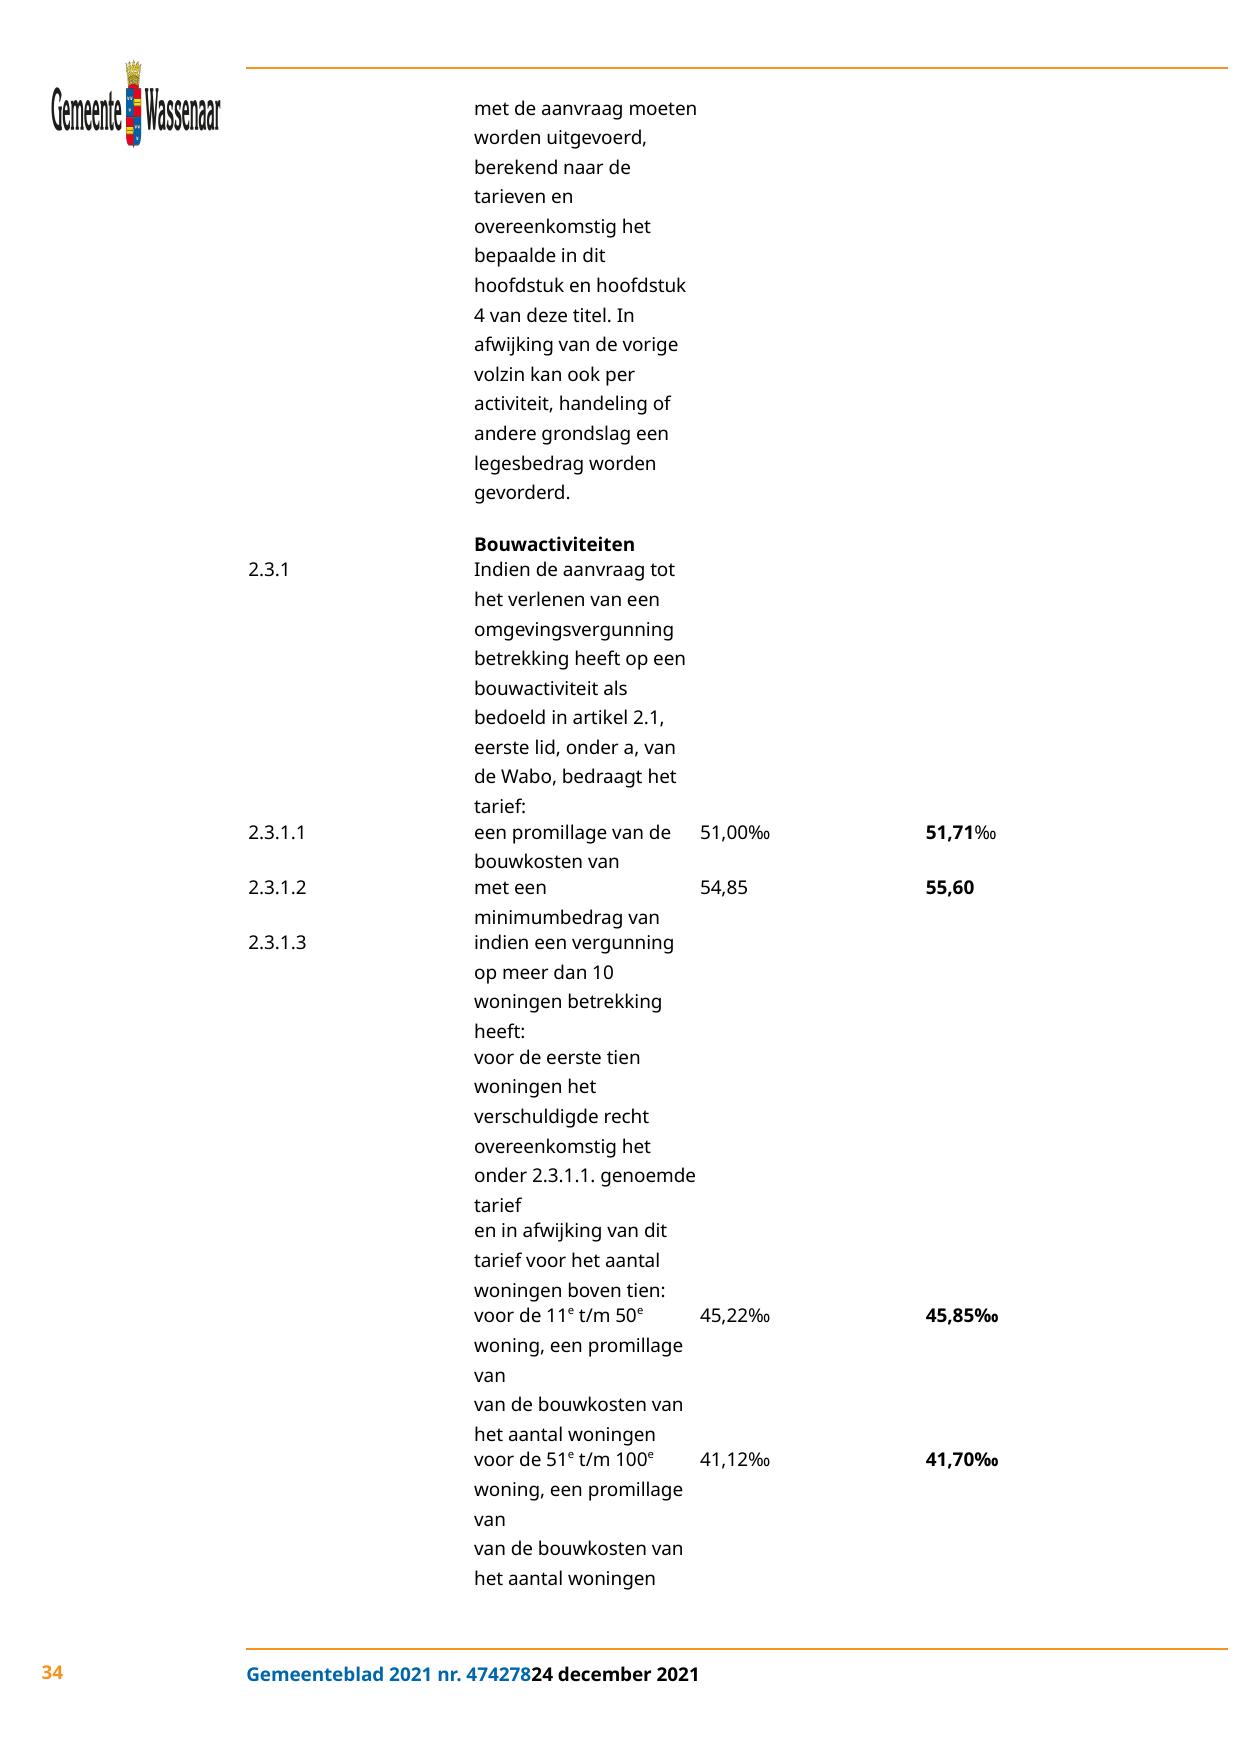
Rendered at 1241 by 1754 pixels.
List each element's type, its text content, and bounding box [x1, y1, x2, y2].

table_cell 2.3.1.3 [248, 930, 474, 1044]
table_cell [700, 531, 926, 557]
table_cell [926, 930, 1152, 1044]
table_cell [926, 95, 1152, 505]
table_cell 51,71‰ [926, 819, 1152, 874]
table_cell [926, 505, 1152, 531]
table_cell 55,60 [926, 874, 1152, 929]
table_cell Indien de aanvraag tot het verlenen van een omgevingsvergunning betrekking heeft op een bouwactiviteit als bedoeld in artikel 2.1, eerste lid, onder a, van de Wabo, bedraagt het tarief: [474, 557, 700, 819]
table_cell [248, 505, 474, 531]
table_cell 41,70‰ [926, 1447, 1152, 1591]
table_cell [926, 1044, 1152, 1218]
table_cell [700, 930, 926, 1044]
table_cell [248, 95, 474, 505]
table_cell [248, 1044, 474, 1218]
table_cell Bouwactiviteiten [474, 531, 700, 557]
picture [41, 47, 231, 172]
table_cell [700, 1044, 926, 1218]
table_cell met de aanvraag moeten worden uitgevoerd, berekend naar de tarieven en overeenkomstig het bepaalde in dit hoofdstuk en hoofdstuk 4 van deze titel. In afwijking van de vorige volzin kan ook per activiteit, handeling of andere grondslag een legesbedrag worden gevorderd. [474, 95, 700, 505]
table_cell [926, 557, 1152, 819]
table_cell voor de 51e t/m 100e woning, een promillage van van de bouwkosten van het aantal woningen [474, 1447, 700, 1591]
table_cell een promillage van de bouwkosten van [474, 819, 700, 874]
table_cell [700, 95, 926, 505]
table_cell [248, 1303, 474, 1447]
table_cell [926, 1218, 1152, 1303]
table_cell en in afwijking van dit tarief voor het aantal woningen boven tien: [474, 1218, 700, 1303]
table_cell [248, 1447, 474, 1591]
table_cell 54,85 [700, 874, 926, 929]
table_cell [700, 557, 926, 819]
table_cell [700, 505, 926, 531]
table_cell 45,22‰ [700, 1303, 926, 1447]
table_cell voor de 11e t/m 50e woning, een promillage van van de bouwkosten van het aantal woningen [474, 1303, 700, 1447]
table_cell met een minimumbedrag van [474, 874, 700, 929]
table_cell [926, 531, 1152, 557]
table_cell [700, 1218, 926, 1303]
table_cell [474, 505, 700, 531]
table_cell 2.3.1.1 [248, 819, 474, 874]
table_cell 51,00‰ [700, 819, 926, 874]
table_cell 41,12‰ [700, 1447, 926, 1591]
table_cell indien een vergunning op meer dan 10 woningen betrekking heeft: [474, 930, 700, 1044]
table_cell [248, 531, 474, 557]
table_cell 2.3.1.2 [248, 874, 474, 929]
table_cell 45,85‰ [926, 1303, 1152, 1447]
table_cell [248, 1218, 474, 1303]
table_cell voor de eerste tien woningen het verschuldigde recht overeenkomstig het onder 2.3.1.1. genoemde tarief [474, 1044, 700, 1218]
table_cell 2.3.1 [248, 557, 474, 819]
